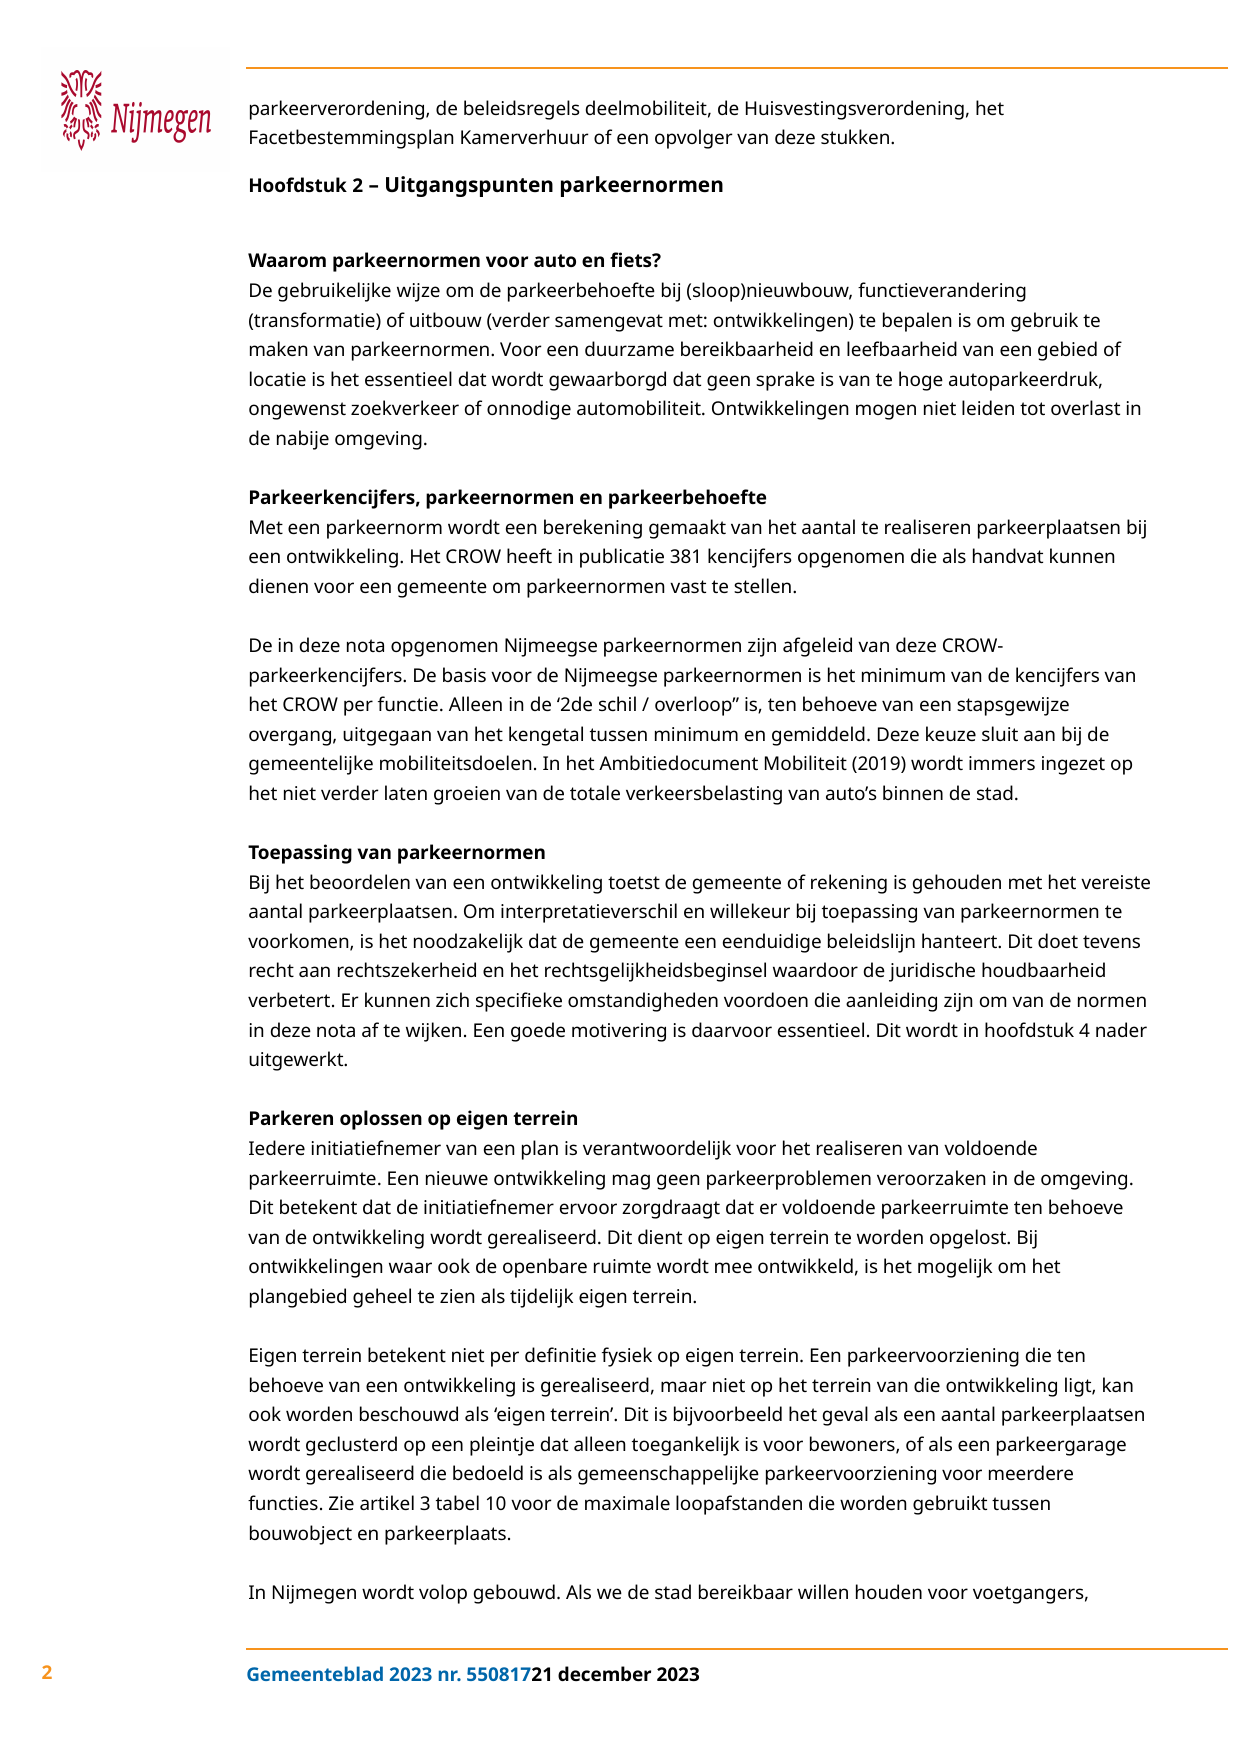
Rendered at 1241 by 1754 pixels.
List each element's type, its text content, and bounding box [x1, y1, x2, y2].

text Met een parkeernorm wordt een berekening gemaakt van het aantal te realiseren parkeerplaatsen bij een ontwikkeling. Het CROW heeft in publicatie 381 kencijfers opgenomen die als handvat kunnen dienen voor een gemeente om parkeernormen vast te stellen. [248, 514, 1152, 599]
text Hoofdstuk 2 – Uitgangspunten parkeernormen [248, 170, 1152, 198]
text De in deze nota opgenomen Nijmeegse parkeernormen zijn afgeleid van deze CROW-parkeerkencijfers. De basis voor de Nijmeegse parkeernormen is het minimum van de kencijfers van het CROW per functie. Alleen in de ‘2de schil / overloop” is, ten behoeve van een stapsgewijze overgang, uitgegaan van het kengetal tussen minimum en gemiddeld. Deze keuze sluit aan bij de gemeentelijke mobiliteitsdoelen. In het Ambitiedocument Mobiliteit (2019) wordt immers ingezet op het niet verder laten groeien van de totale verkeersbelasting van auto’s binnen de stad. [248, 632, 1152, 806]
text Parkeren oplossen op eigen terrein [248, 1106, 1152, 1131]
text Parkeerkencijfers, parkeernormen en parkeerbehoefte [248, 484, 1152, 510]
text Waarom parkeernormen voor auto en fiets? [248, 248, 1152, 273]
text parkeerverordening, de beleidsregels deelmobiliteit, de Huisvestingsverordening, het Facetbestemmingsplan Kamerverhuur of een opvolger van deze stukken. [248, 95, 1152, 150]
text De gebruikelijke wijze om de parkeerbehoefte bij (sloop)nieuwbouw, functieverandering (transformatie) of uitbouw (verder samengevat met: ontwikkelingen) te bepalen is om gebruik te maken van parkeernormen. Voor een duurzame bereikbaarheid en leefbaarheid van een gebied of locatie is het essentieel dat wordt gewaarborgd dat geen sprake is van te hoge autoparkeerdruk, ongewenst zoekverkeer of onnodige automobiliteit. Ontwikkelingen mogen niet leiden tot overlast in de nabije omgeving. [248, 277, 1152, 451]
text Toepassing van parkeernormen [248, 839, 1152, 865]
text Eigen terrein betekent niet per definitie fysiek op eigen terrein. Een parkeervoorziening die ten behoeve van een ontwikkeling is gerealiseerd, maar niet op het terrein van die ontwikkeling ligt, kan ook worden beschouwd als ‘eigen terrein’. Dit is bijvoorbeeld het geval als een aantal parkeerplaatsen wordt geclusterd op een pleintje dat alleen toegankelijk is voor bewoners, of als een parkeergarage wordt gerealiseerd die bedoeld is als gemeenschappelijke parkeervoorziening voor meerdere functies. Zie artikel 3 tabel 10 voor de maximale loopafstanden die worden gebruikt tussen bouwobject en parkeerplaats. [248, 1342, 1152, 1546]
text Bij het beoordelen van een ontwikkeling toetst de gemeente of rekening is gehouden met het vereiste aantal parkeerplaatsen. Om interpretatieverschil en willekeur bij toepassing van parkeernormen te voorkomen, is het noodzakelijk dat de gemeente een eenduidige beleidslijn hanteert. Dit doet tevens recht aan rechtszekerheid en het rechtsgelijkheidsbeginsel waardoor de juridische houdbaarheid verbetert. Er kunnen zich specifieke omstandigheden voordoen die aanleiding zijn om van de normen in deze nota af te wijken. Een goede motivering is daarvoor essentieel. Dit wordt in hoofdstuk 4 nader uitgewerkt. [248, 869, 1152, 1072]
text Iedere initiatiefnemer van een plan is verantwoordelijk voor het realiseren van voldoende parkeerruimte. Een nieuwe ontwikkeling mag geen parkeerproblemen veroorzaken in de omgeving. Dit betekent dat de initiatiefnemer ervoor zorgdraagt dat er voldoende parkeerruimte ten behoeve van de ontwikkeling wordt gerealiseerd. Dit dient op eigen terrein te worden opgelost. Bij ontwikkelingen waar ook de openbare ruimte wordt mee ontwikkeld, is het mogelijk om het plangebied geheel te zien als tijdelijk eigen terrein. [248, 1135, 1152, 1309]
text In Nijmegen wordt volop gebouwd. Als we de stad bereikbaar willen houden voor voetgangers, [248, 1579, 1152, 1605]
picture [41, 47, 231, 172]
